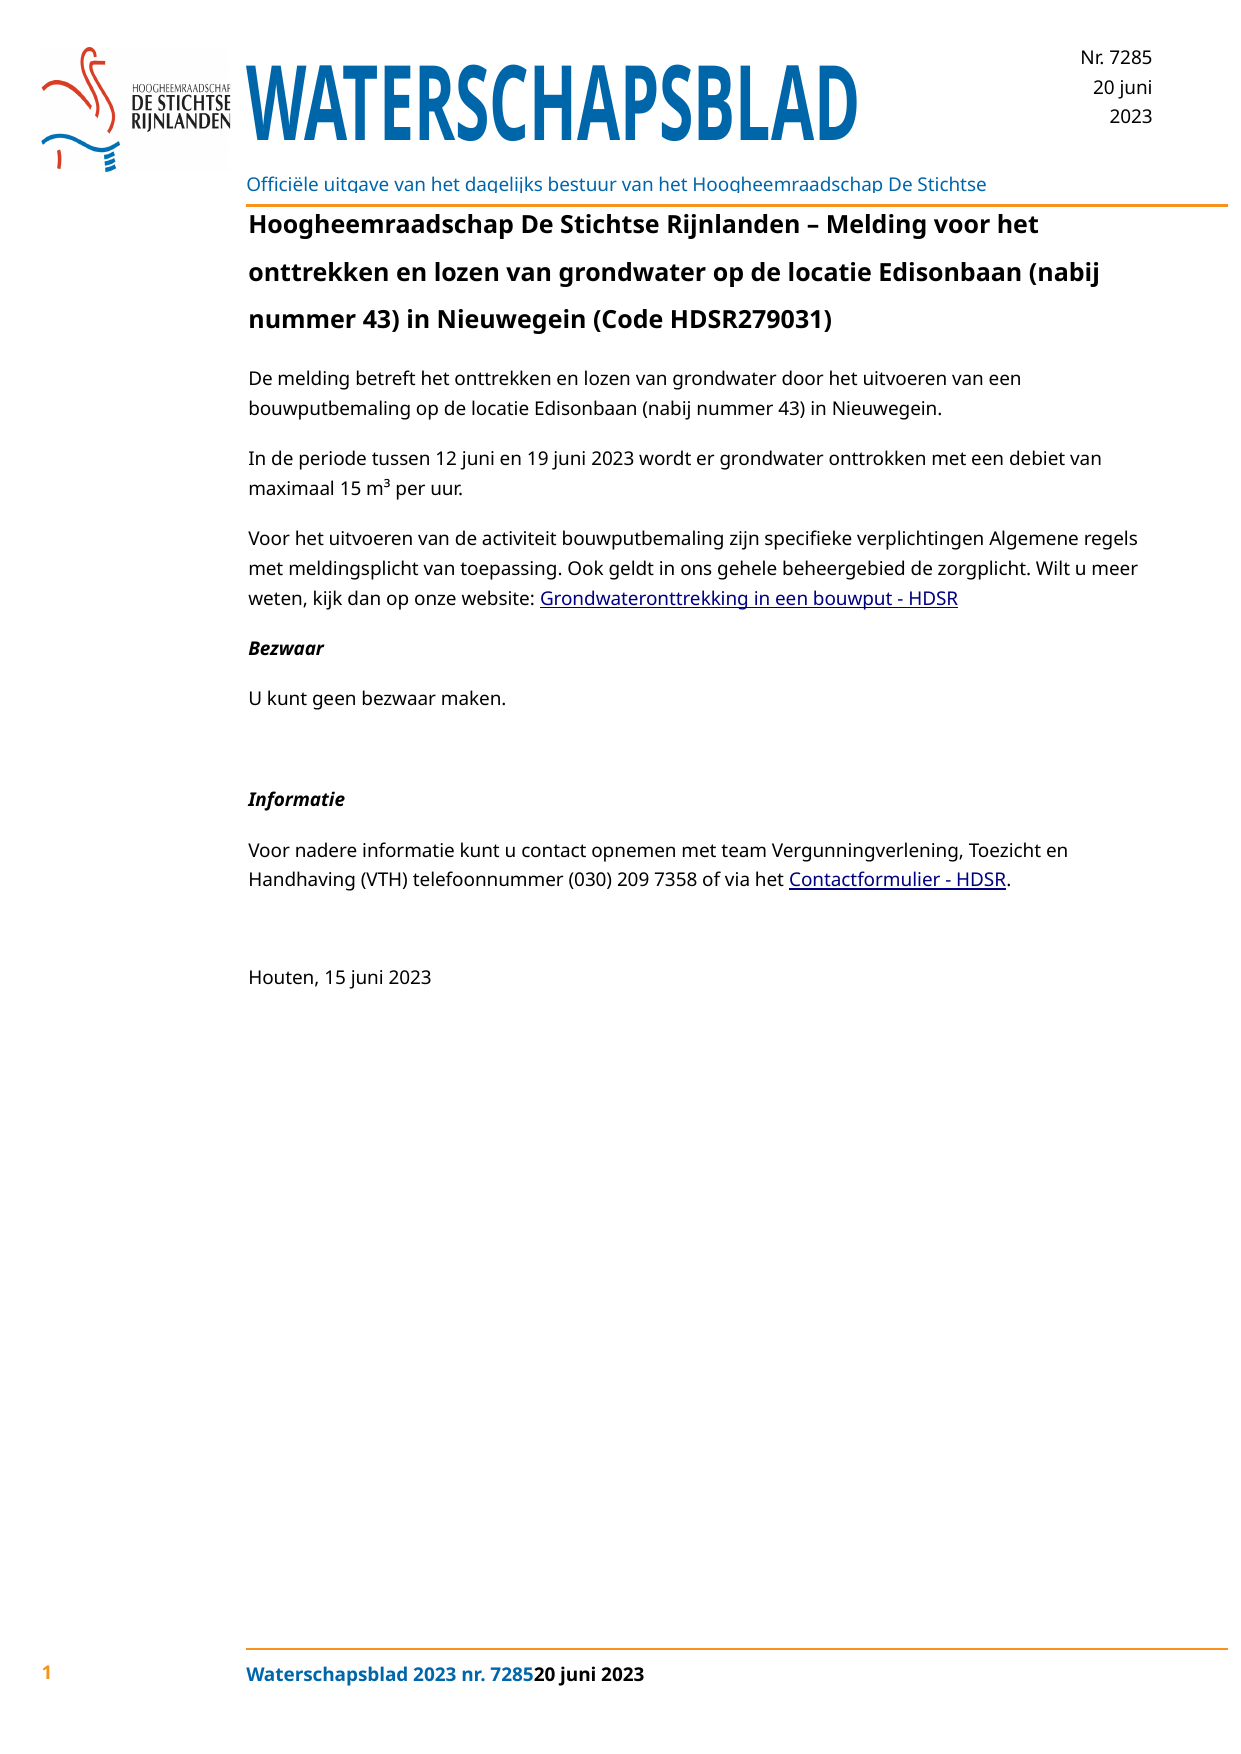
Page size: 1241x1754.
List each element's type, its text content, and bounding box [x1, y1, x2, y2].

picture [41, 47, 231, 172]
text Voor nadere informatie kunt u contact opnemen met team Vergunningverlening, Toezicht en Handhaving (VTH) telefoonnummer (030) 209 7358 of via het Contactformulier - HDSR. [248, 837, 1152, 892]
text Informatie [248, 786, 1152, 812]
text In de periode tussen 12 juni en 19 juni 2023 wordt er grondwater onttrokken met een debiet van maximaal 15 m³ per uur. [248, 446, 1152, 501]
text Hoogheemraadschap De Stichtse Rijnlanden – Melding voor het onttrekken en lozen van grondwater op de locatie Edisonbaan (nabij nummer 43) in Nieuwegein (Code HDSR279031) [248, 207, 1152, 336]
text U kunt geen bezwaar maken. [248, 686, 1152, 711]
text Bezwaar [248, 635, 1152, 661]
text De melding betreft het onttrekken en lozen van grondwater door het uitvoeren van een bouwputbemaling op de locatie Edisonbaan (nabij nummer 43) in Nieuwegein. [248, 366, 1152, 421]
text Voor het uitvoeren van de activiteit bouwputbemaling zijn specifieke verplichtingen Algemene regels met meldingsplicht van toepassing. Ook geldt in ons gehele beheergebied de zorgplicht. Wilt u meer weten, kijk dan op onze website: Grondwateronttrekking in een bouwput - HDSR [248, 526, 1152, 610]
text Houten, 15 juni 2023 [248, 964, 1152, 990]
